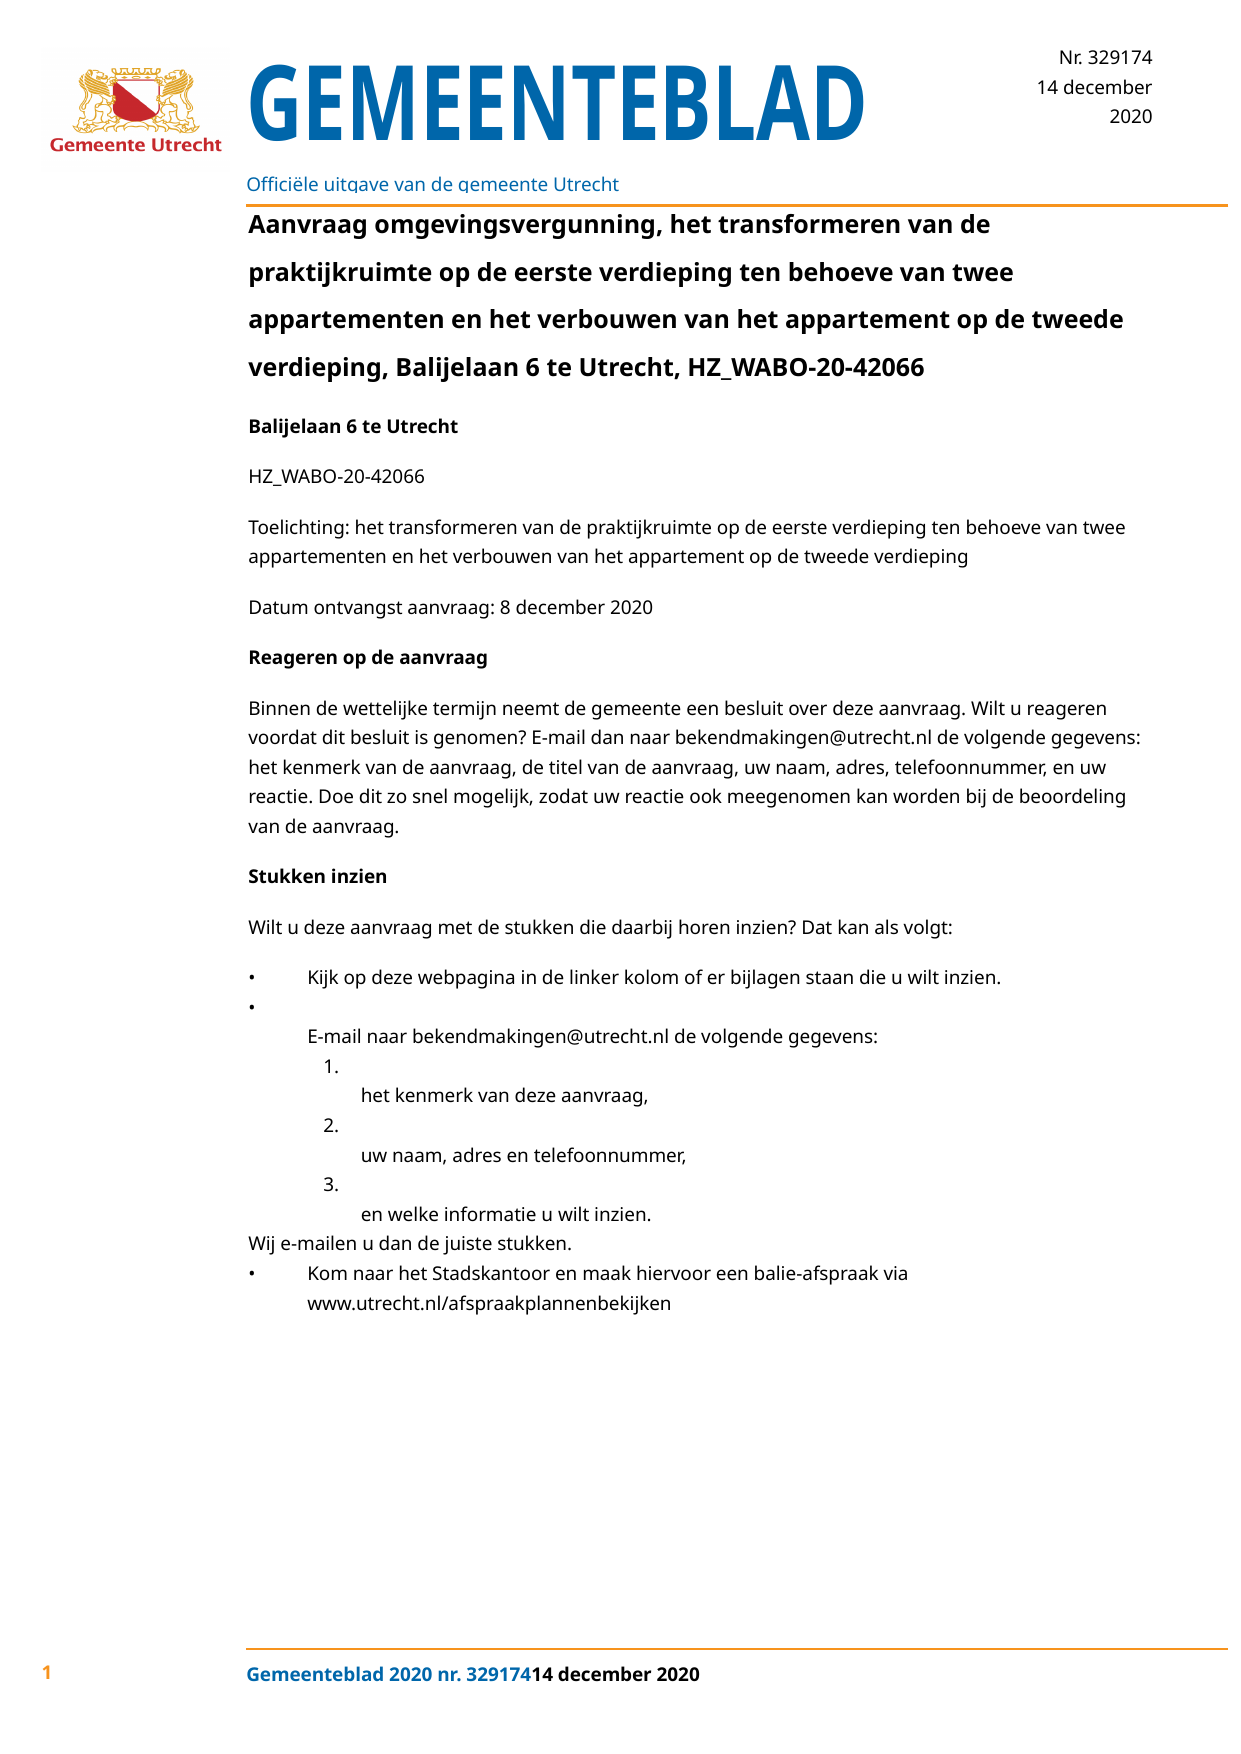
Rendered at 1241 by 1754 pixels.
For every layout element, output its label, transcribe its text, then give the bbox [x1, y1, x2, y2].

text Wilt u deze aanvraag met de stukken die daarbij horen inzien? Dat kan als volgt: [248, 914, 1152, 940]
list het kenmerk van deze aanvraag, [323, 1083, 1152, 1108]
text Datum ontvangst aanvraag: 8 december 2020 [248, 594, 1152, 620]
list en welke informatie u wilt inzien. [323, 1201, 1152, 1227]
list E-mail naar bekendmakingen@utrecht.nl de volgende gegevens: [248, 1023, 1152, 1049]
text Binnen de wettelijke termijn neemt de gemeente een besluit over deze aanvraag. Wilt u reageren voordat dit besluit is genomen? E-mail dan naar bekendmakingen@utrecht.nl de volgende gegevens: het kenmerk van de aanvraag, de titel van de aanvraag, uw naam, adres, telefoonnummer, en uw reactie. Doe dit zo snel mogelijk, zodat uw reactie ook meegenomen kan worden bij de beoordeling van de aanvraag. [248, 695, 1152, 839]
text Balijelaan 6 te Utrecht [248, 413, 1152, 439]
list Kijk op deze webpagina in de linker kolom of er bijlagen staan die u wilt inzien. [248, 964, 1152, 990]
list uw naam, adres en telefoonnummer, [323, 1142, 1152, 1168]
text Toelichting: het transformeren van de praktijkruimte op de eerste verdieping ten behoeve van twee appartementen en het verbouwen van het appartement op de tweede verdieping [248, 514, 1152, 569]
text Stukken inzien [248, 863, 1152, 889]
picture [41, 47, 231, 172]
text Aanvraag omgevingsvergunning, het transformeren van de praktijkruimte op de eerste verdieping ten behoeve van twee appartementen en het verbouwen van het appartement op de tweede verdieping, Balijelaan 6 te Utrecht, HZ_WABO-20-42066 [248, 207, 1152, 384]
text Reageren op de aanvraag [248, 644, 1152, 670]
text Wij e-mailen u dan de juiste stukken. [248, 1231, 1152, 1256]
text HZ_WABO-20-42066 [248, 463, 1152, 489]
list Kom naar het Stadskantoor en maak hiervoor een balie-afspraak via www.utrecht.nl/afspraakplannenbekijken [248, 1260, 1152, 1316]
